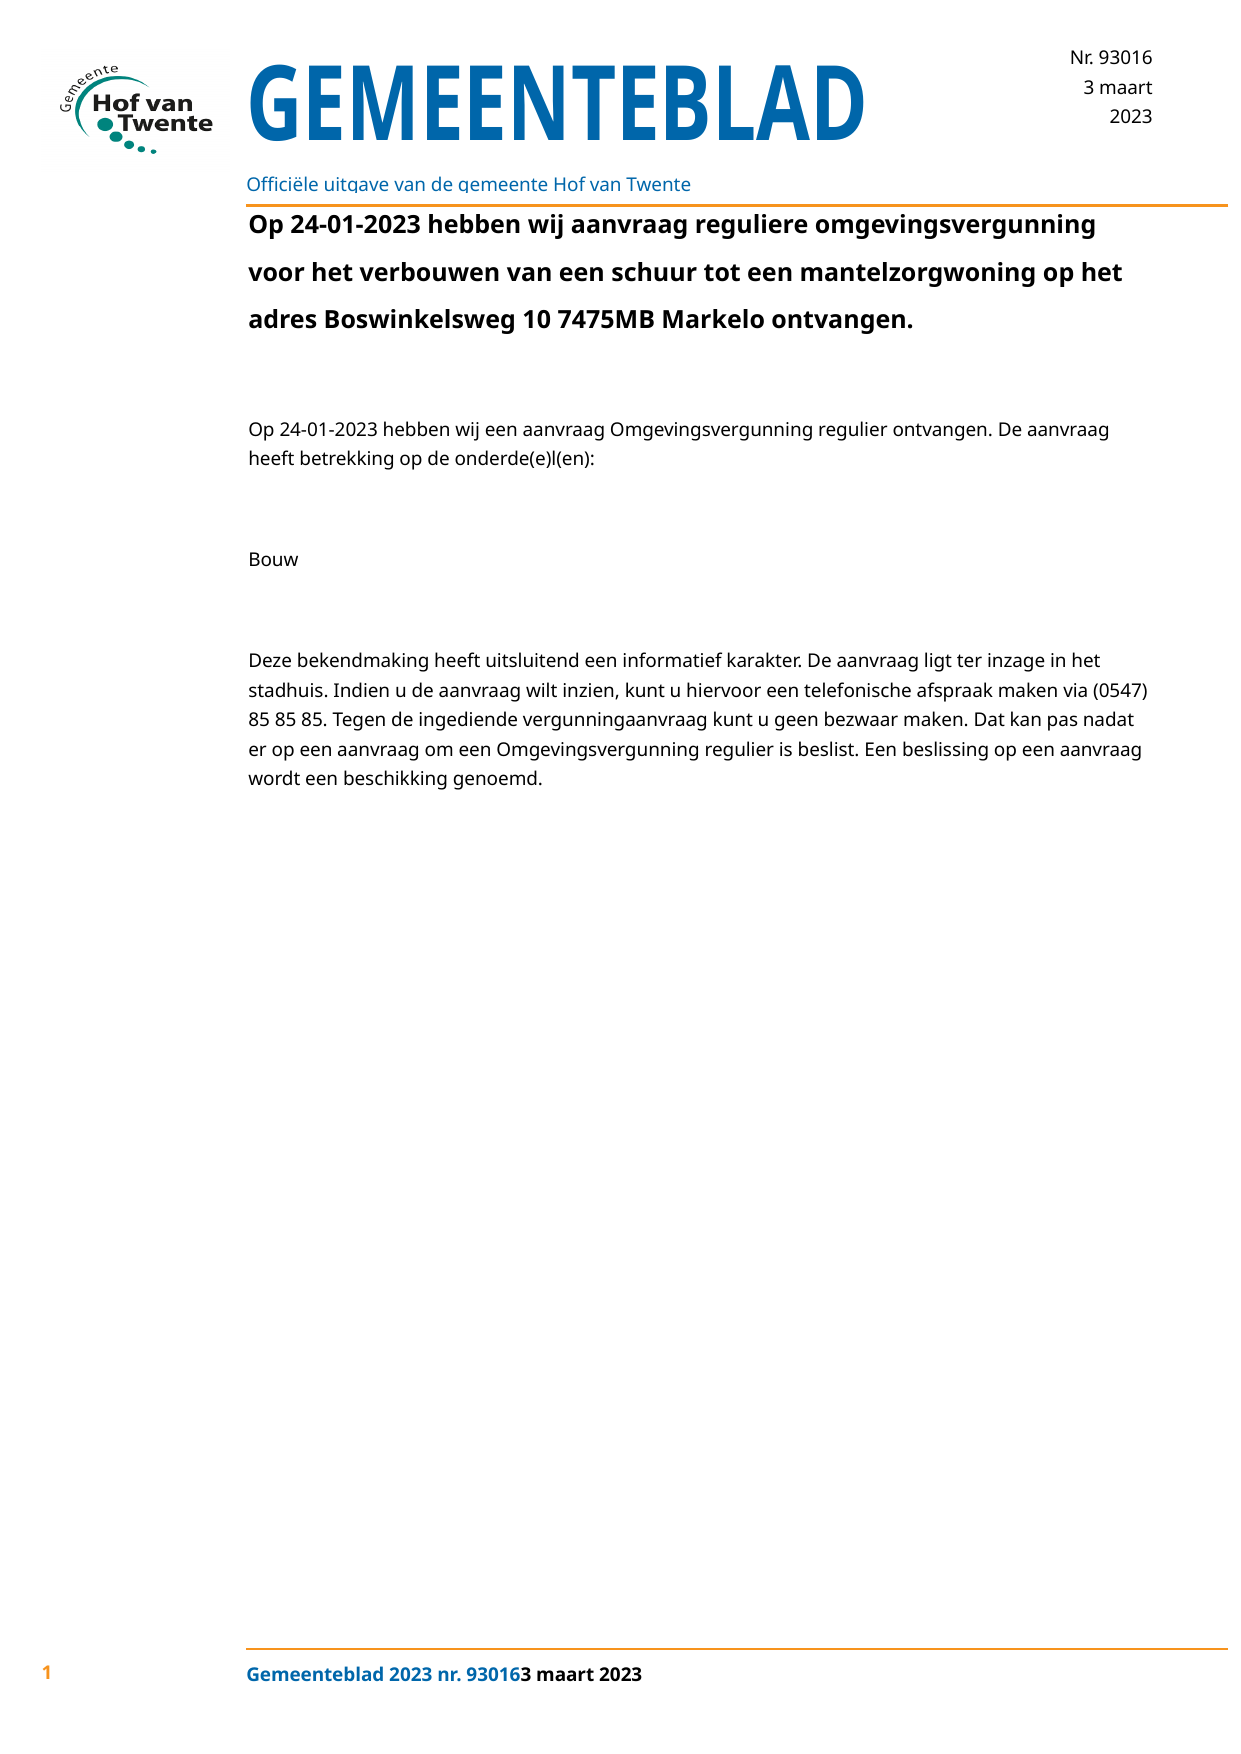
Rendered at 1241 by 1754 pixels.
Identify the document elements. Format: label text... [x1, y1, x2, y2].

text Bouw [248, 546, 1152, 572]
text Deze bekendmaking heeft uitsluitend een informatief karakter. De aanvraag ligt ter inzage in het stadhuis. Indien u de aanvraag wilt inzien, kunt u hiervoor een telefonische afspraak maken via (0547) 85 85 85. Tegen de ingediende vergunningaanvraag kunt u geen bezwaar maken. Dat kan pas nadat er op een aanvraag om een Omgevingsvergunning regulier is beslist. Een beslissing op een aanvraag wordt een beschikking genoemd. [248, 647, 1152, 791]
text Op 24-01-2023 hebben wij aanvraag reguliere omgevingsvergunning voor het verbouwen van een schuur tot een mantelzorgwoning op het adres Boswinkelsweg 10 7475MB Markelo ontvangen. [248, 207, 1152, 336]
picture [41, 47, 231, 172]
text Op 24-01-2023 hebben wij een aanvraag Omgevingsvergunning regulier ontvangen. De aanvraag heeft betrekking op de onderde(e)l(en): [248, 416, 1152, 471]
